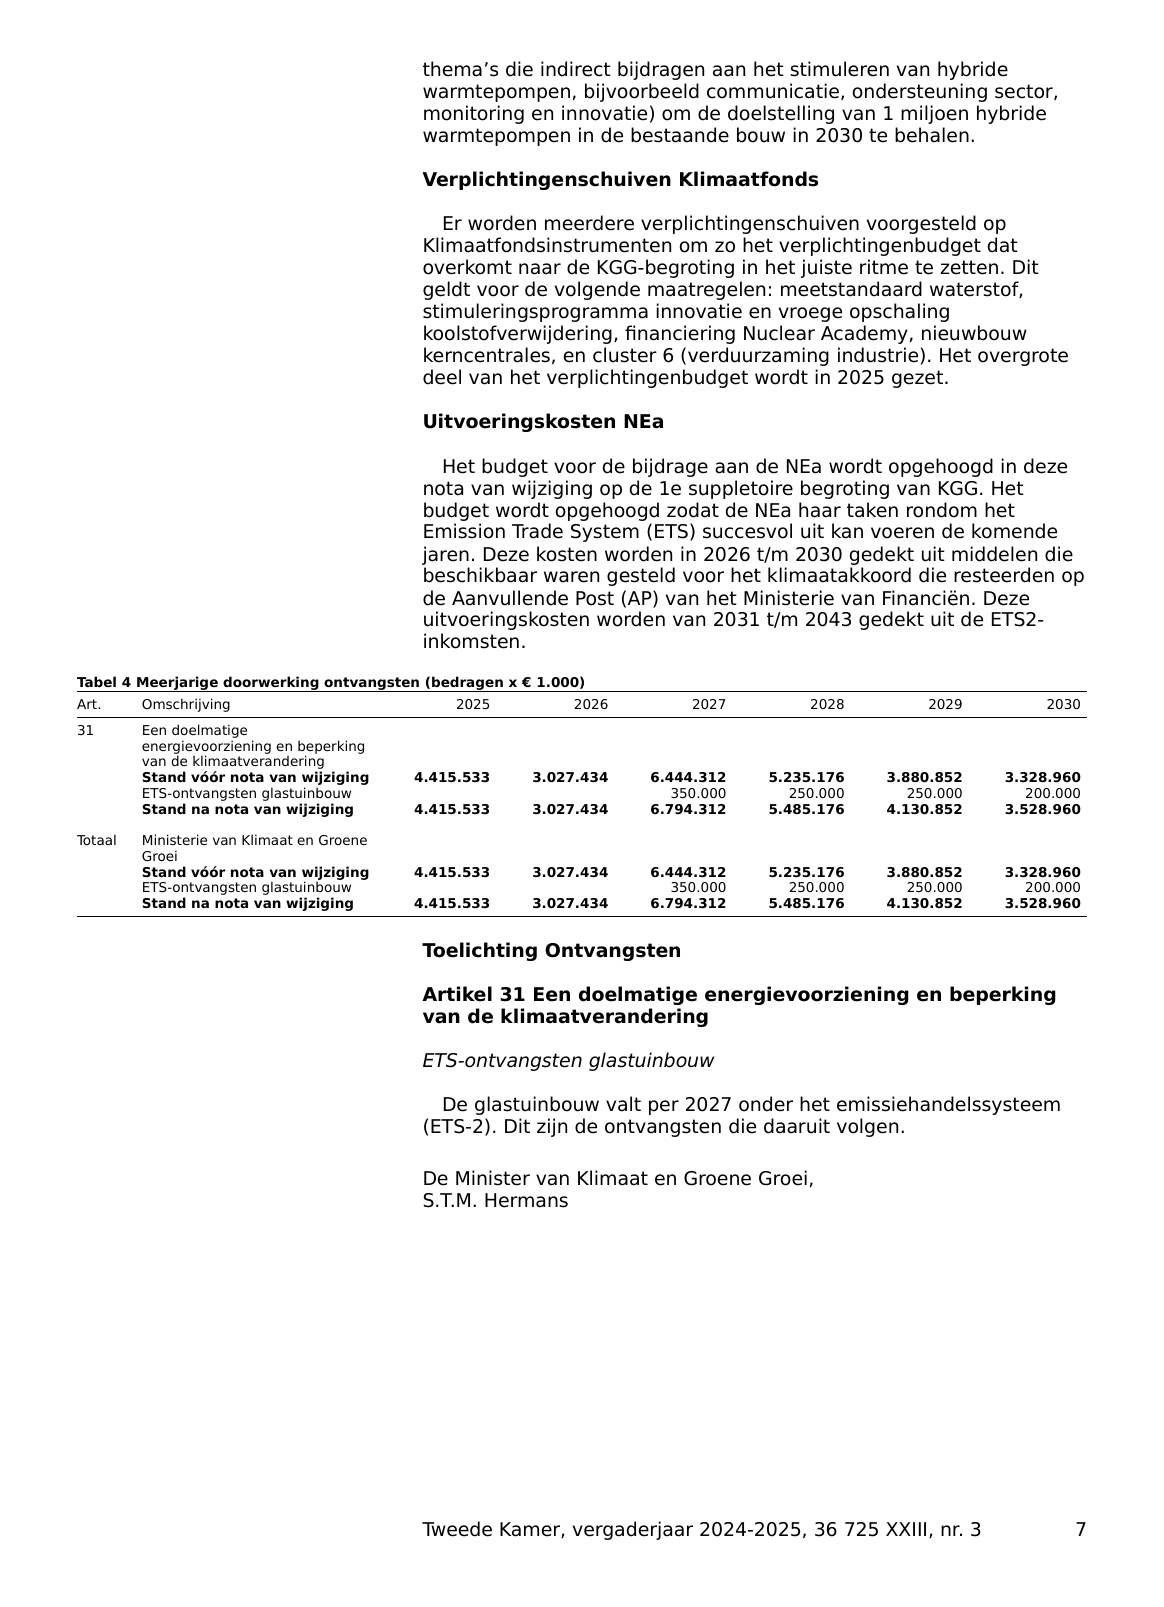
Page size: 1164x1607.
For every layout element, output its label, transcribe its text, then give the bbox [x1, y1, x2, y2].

text De glastuinbouw valt per 2027 onder het emissiehandelssysteem (ETS-2). Dit zijn de ontvangsten die daaruit volgen. [422, 1094, 1087, 1138]
table_cell 31 [77, 718, 136, 770]
table_cell 200.000 [969, 786, 1087, 801]
table_cell [77, 770, 136, 786]
table_cell Een doelmatige energievoorziening en beperking van de klimaatverandering [136, 718, 378, 770]
table_cell [496, 786, 614, 801]
table_cell 3.328.960 [969, 770, 1087, 786]
table_cell [136, 817, 378, 833]
table_cell 350.000 [614, 786, 732, 801]
table_cell 6.444.312 [614, 864, 732, 880]
table_cell 250.000 [850, 786, 968, 801]
table_cell [969, 817, 1087, 833]
table_cell [850, 817, 968, 833]
table_cell 250.000 [732, 786, 850, 801]
table_cell 4.415.533 [378, 801, 496, 817]
table_cell [850, 833, 968, 864]
table_cell [496, 718, 614, 770]
text thema’s die indirect bĳdragen aan het stimuleren van hybride warmtepompen, bĳvoorbeeld communicatie, ondersteuning sector, monitoring en innovatie) om de doelstelling van 1 miljoen hybride warmtepompen in de bestaande bouw in 2030 te behalen. [422, 59, 1087, 147]
table_cell [732, 817, 850, 833]
table_cell [378, 833, 496, 864]
table_cell 3.027.434 [496, 801, 614, 817]
table_cell 4.130.852 [850, 801, 968, 817]
table_cell 6.794.312 [614, 896, 732, 916]
table_cell 3.528.960 [969, 801, 1087, 817]
table_cell 3.328.960 [969, 864, 1087, 880]
table_cell ETS-ontvangsten glastuinbouw [136, 880, 378, 896]
table_cell Art. [77, 692, 136, 717]
table_cell [496, 833, 614, 864]
table_cell Stand na nota van wijziging [136, 896, 378, 916]
table_cell [614, 817, 732, 833]
table_cell 5.485.176 [732, 896, 850, 916]
table_cell 4.415.533 [378, 864, 496, 880]
table_cell [378, 817, 496, 833]
table_cell 2026 [496, 692, 614, 717]
table_cell 4.130.852 [850, 896, 968, 916]
table_cell 2025 [378, 692, 496, 717]
table_cell 2029 [850, 692, 968, 717]
table_cell Stand vóór nota van wijziging [136, 864, 378, 880]
table_cell 2030 [969, 692, 1087, 717]
table_cell [850, 718, 968, 770]
subtitle Toelichting Ontvangsten [422, 939, 1087, 961]
table_cell 3.528.960 [969, 896, 1087, 916]
table_cell [496, 817, 614, 833]
table_cell [496, 880, 614, 896]
table_cell 250.000 [732, 880, 850, 896]
table_cell [614, 718, 732, 770]
table_cell 4.415.533 [378, 896, 496, 916]
table_cell [77, 864, 136, 880]
table_cell 5.235.176 [732, 770, 850, 786]
table_cell [732, 833, 850, 864]
text De Minister van Klimaat en Groene Groei, S.T.M. Hermans [422, 1168, 1087, 1212]
table_cell Ministerie van Klimaat en Groene Groei [136, 833, 378, 864]
table_cell [378, 786, 496, 801]
subtitle Artikel 31 Een doelmatige energievoorziening en beperking van de klimaatverandering [422, 984, 1087, 1028]
table_cell Stand na nota van wijziging [136, 801, 378, 817]
table_cell [378, 718, 496, 770]
subtitle Verplichtingenschuiven Klimaatfonds [422, 169, 1087, 191]
subtitle ETS-ontvangsten glastuinbouw [422, 1050, 1087, 1072]
subtitle Uitvoeringskosten NEa [422, 411, 1087, 433]
table_cell 6.444.312 [614, 770, 732, 786]
table_cell [77, 786, 136, 801]
table_cell [77, 896, 136, 916]
text Er worden meerdere verplichtingenschuiven voorgesteld op Klimaatfondsinstrumenten om zo het verplichtingenbudget dat overkomt naar de KGG-begroting in het juiste ritme te zetten. Dit geldt voor de volgende maatregelen: meetstandaard waterstof, stimuleringsprogramma innovatie en vroege opschaling koolstofverwijdering, financiering Nuclear Academy, nieuwbouw kerncentrales, en cluster 6 (verduurzaming industrie). Het overgrote deel van het verplichtingenbudget wordt in 2025 gezet. [422, 213, 1087, 389]
table_cell 3.027.434 [496, 770, 614, 786]
table_cell Totaal [77, 833, 136, 864]
table_cell [969, 718, 1087, 770]
table_cell [378, 880, 496, 896]
table_cell [77, 801, 136, 817]
table_cell 200.000 [969, 880, 1087, 896]
table_cell 2028 [732, 692, 850, 717]
table_cell 3.027.434 [496, 864, 614, 880]
table_cell 4.415.533 [378, 770, 496, 786]
table_cell [732, 718, 850, 770]
text Het budget voor de bijdrage aan de NEa wordt opgehoogd in deze nota van wijziging op de 1e suppletoire begroting van KGG. Het budget wordt opgehoogd zodat de NEa haar taken rondom het Emission Trade System (ETS) succesvol uit kan voeren de komende jaren. Deze kosten worden in 2026 t/m 2030 gedekt uit middelen die beschikbaar waren gesteld voor het klimaatakkoord die resteerden op de Aanvullende Post (AP) van het Ministerie van Financiën. Deze uitvoeringskosten worden van 2031 t/m 2043 gedekt uit de ETS2-inkomsten. [422, 456, 1087, 653]
table_cell 5.485.176 [732, 801, 850, 817]
table_cell Omschrijving [136, 692, 378, 717]
table_cell Stand vóór nota van wijziging [136, 770, 378, 786]
table_cell 3.880.852 [850, 770, 968, 786]
table_cell [969, 833, 1087, 864]
table_header Tabel 4 Meerjarige doorwerking ontvangsten (bedragen x € 1.000) [77, 675, 1087, 691]
table_cell 5.235.176 [732, 864, 850, 880]
table_cell 250.000 [850, 880, 968, 896]
table_cell [614, 833, 732, 864]
table_cell [77, 880, 136, 896]
table_cell 3.027.434 [496, 896, 614, 916]
table_cell ETS-ontvangsten glastuinbouw [136, 786, 378, 801]
table_cell 6.794.312 [614, 801, 732, 817]
table_cell 3.880.852 [850, 864, 968, 880]
table_cell 2027 [614, 692, 732, 717]
table_cell 350.000 [614, 880, 732, 896]
table_cell [77, 817, 136, 833]
